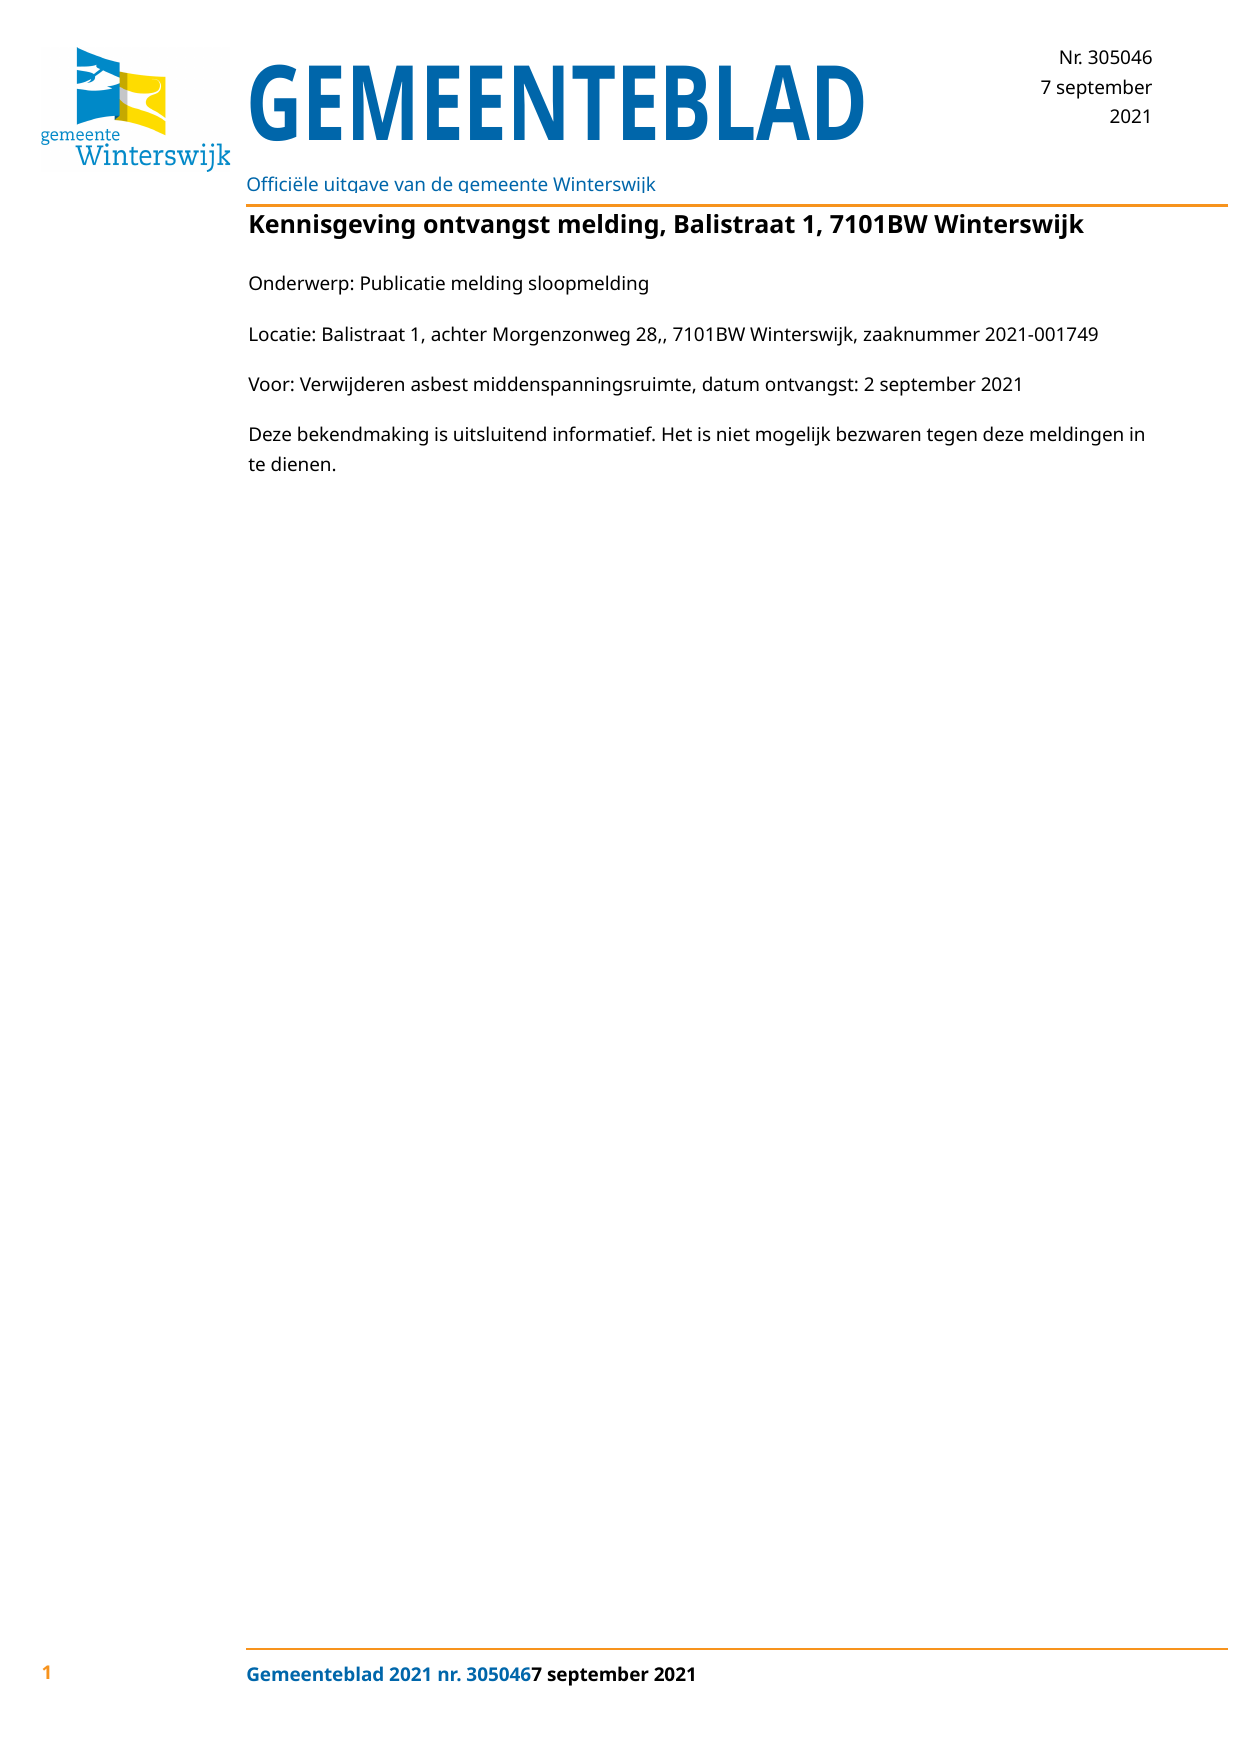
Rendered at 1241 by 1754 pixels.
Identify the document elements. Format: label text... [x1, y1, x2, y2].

text Locatie: Balistraat 1, achter Morgenzonweg 28,, 7101BW Winterswijk, zaaknummer 2021-001749 [248, 321, 1152, 346]
picture [225, 153, 231, 162]
text Voor: Verwijderen asbest middenspanningsruimte, datum ontvangst: 2 september 2021 [248, 371, 1152, 397]
text Kennisgeving ontvangst melding, Balistraat 1, 7101BW Winterswijk [248, 207, 1152, 241]
picture [41, 47, 231, 172]
text Onderwerp: Publicatie melding sloopmelding [248, 270, 1152, 296]
text Deze bekendmaking is uitsluitend informatief. Het is niet mogelijk bezwaren tegen deze meldingen in te dienen. [248, 422, 1152, 477]
